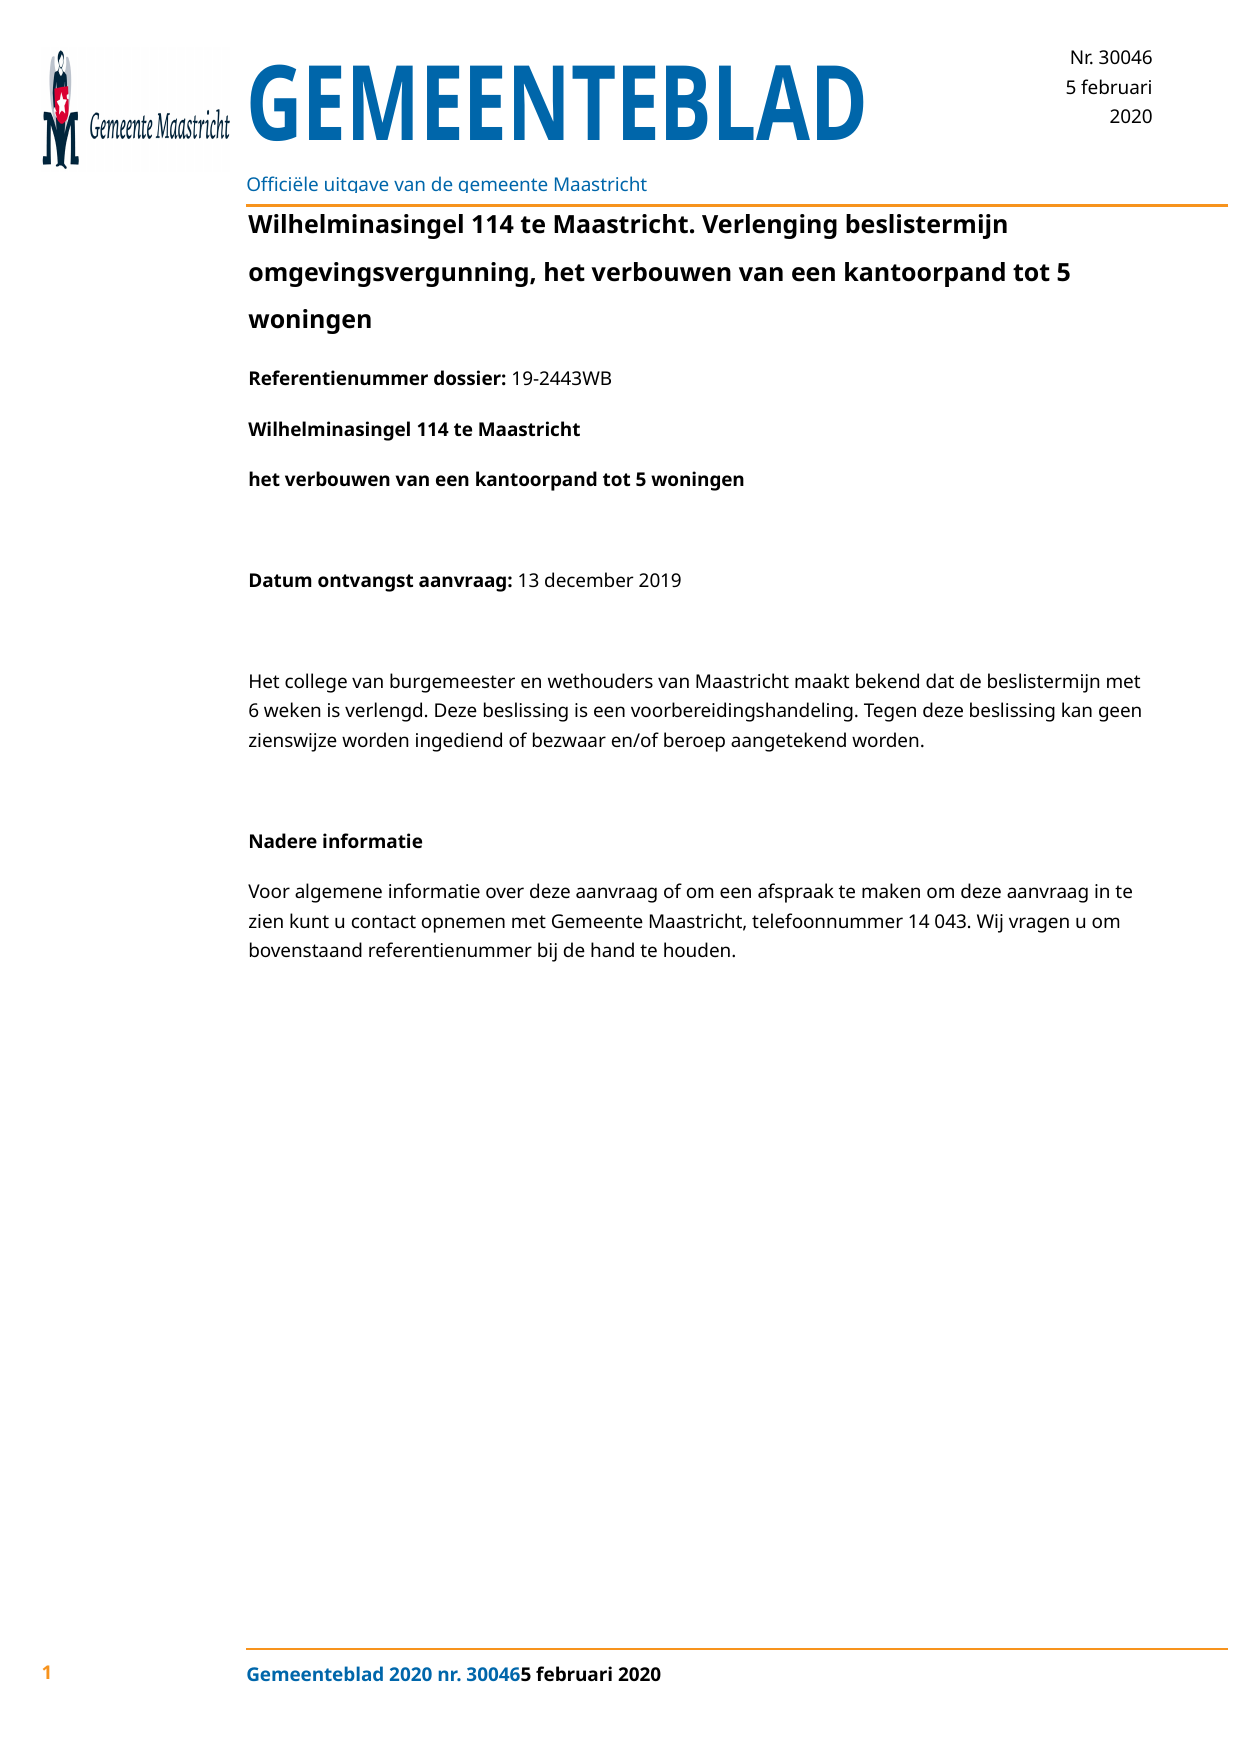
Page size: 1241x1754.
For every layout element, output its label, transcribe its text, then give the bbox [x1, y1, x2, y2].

text Referentienummer dossier: 19-2443WB [248, 366, 1152, 391]
text Voor algemene informatie over deze aanvraag of om een afspraak te maken om deze aanvraag in te zien kunt u contact opnemen met Gemeente Maastricht, telefoonnummer 14 043. Wij vragen u om bovenstaand referentienummer bij de hand te houden. [248, 878, 1152, 963]
text Nadere informatie [248, 828, 1152, 854]
text Wilhelminasingel 114 te Maastricht. Verlenging beslistermijn omgevingsvergunning, het verbouwen van een kantoorpand tot 5 woningen [248, 207, 1152, 336]
text het verbouwen van een kantoorpand tot 5 woningen [248, 466, 1152, 492]
text Wilhelminasingel 114 te Maastricht [248, 416, 1152, 442]
picture [41, 47, 231, 172]
text Het college van burgemeester en wethouders van Maastricht maakt bekend dat de beslistermijn met 6 weken is verlengd. Deze beslissing is een voorbereidingshandeling. Tegen deze beslissing kan geen zienswijze worden ingediend of bezwaar en/of beroep aangetekend worden. [248, 668, 1152, 753]
text Datum ontvangst aanvraag: 13 december 2019 [248, 567, 1152, 593]
